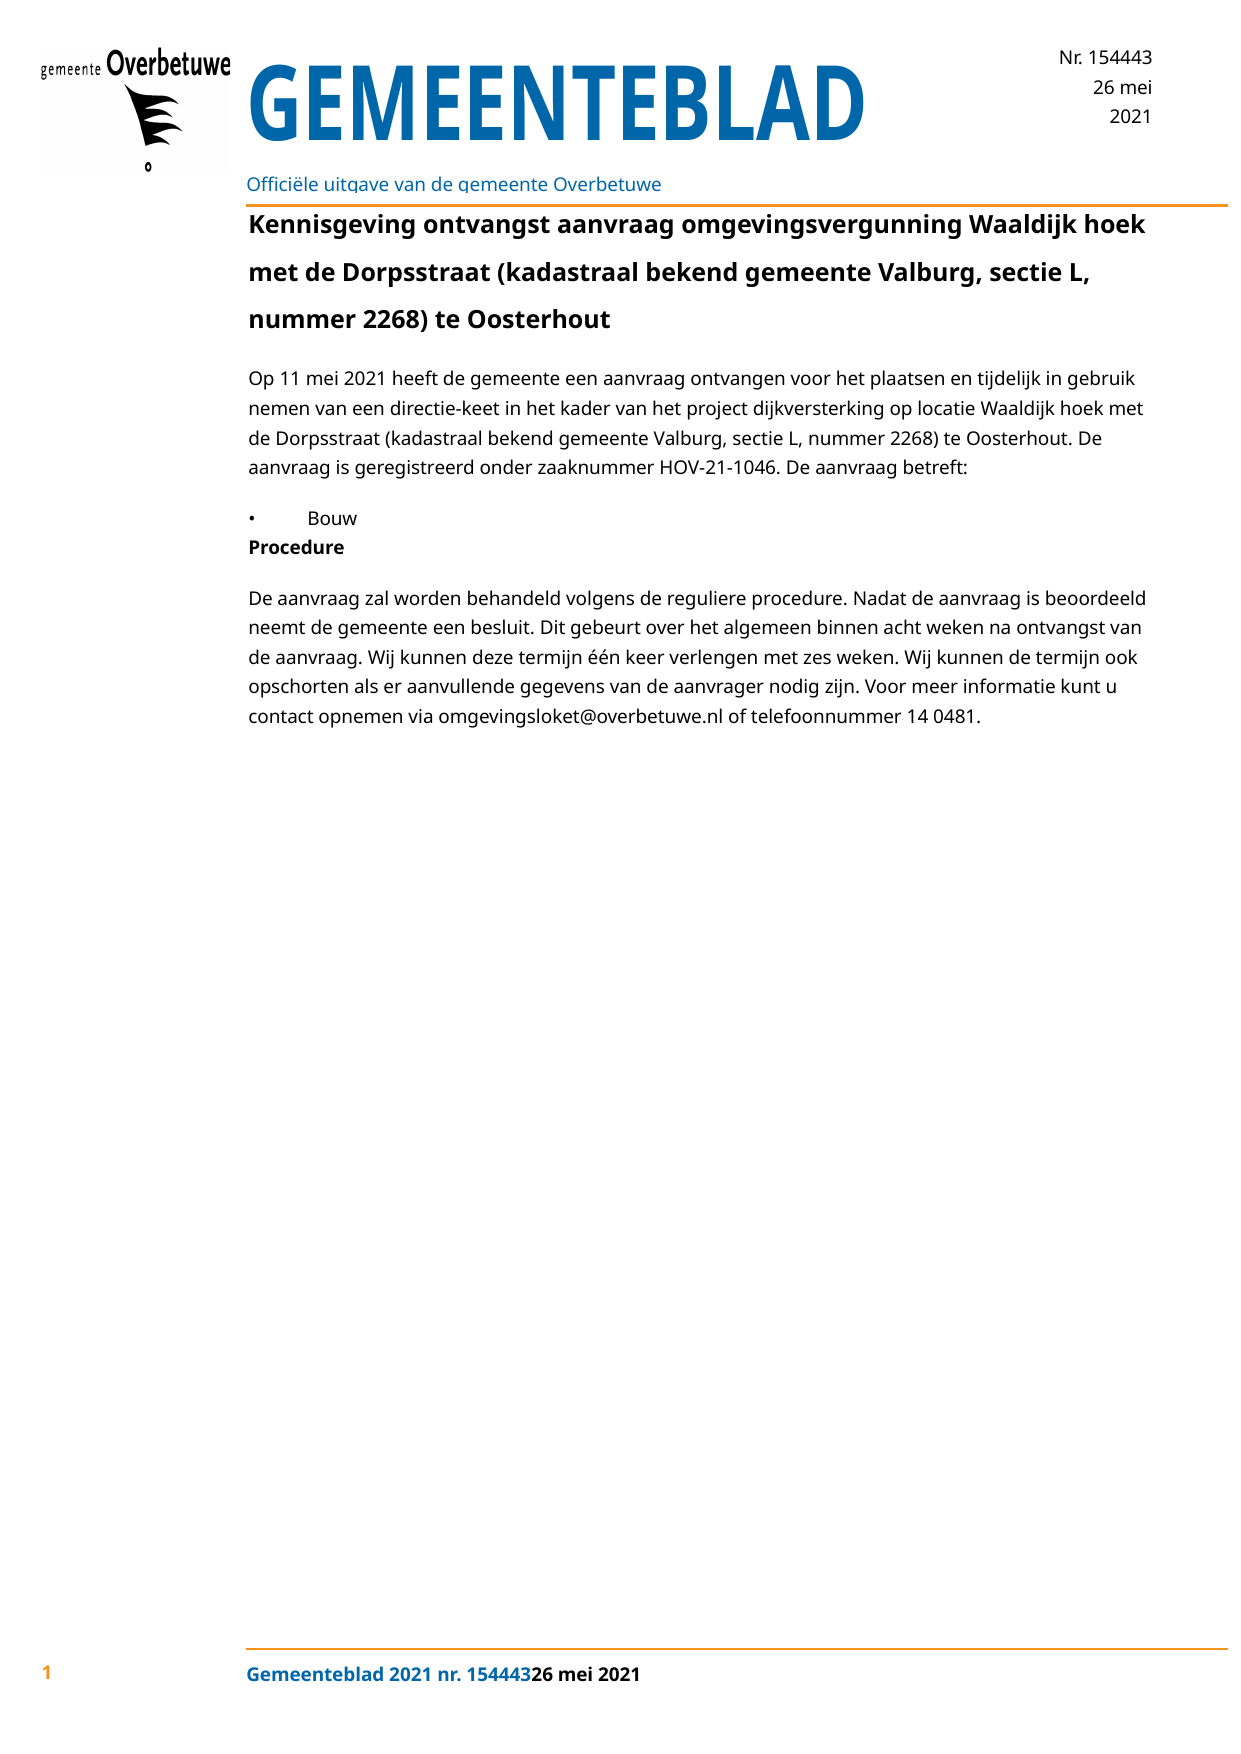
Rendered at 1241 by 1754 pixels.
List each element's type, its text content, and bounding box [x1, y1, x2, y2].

text Procedure [248, 534, 1152, 560]
list Bouw [248, 505, 1152, 530]
text De aanvraag zal worden behandeld volgens de reguliere procedure. Nadat de aanvraag is beoordeeld neemt de gemeente een besluit. Dit gebeurt over het algemeen binnen acht weken na ontvangst van de aanvraag. Wij kunnen deze termijn één keer verlengen met zes weken. Wij kunnen de termijn ook opschorten als er aanvullende gegevens van de aanvrager nodig zijn. Voor meer informatie kunt u contact opnemen via omgevingsloket@overbetuwe.nl of telefoonnummer 14 0481. [248, 585, 1152, 729]
text Kennisgeving ontvangst aanvraag omgevingsvergunning Waaldijk hoek met de Dorpsstraat (kadastraal bekend gemeente Valburg, sectie L, nummer 2268) te Oosterhout [248, 207, 1152, 336]
picture [41, 47, 231, 172]
text Op 11 mei 2021 heeft de gemeente een aanvraag ontvangen voor het plaatsen en tijdelijk in gebruik nemen van een directie-keet in het kader van het project dijkversterking op locatie Waaldijk hoek met de Dorpsstraat (kadastraal bekend gemeente Valburg, sectie L, nummer 2268) te Oosterhout. De aanvraag is geregistreerd onder zaaknummer HOV-21-1046. De aanvraag betreft: [248, 366, 1152, 480]
